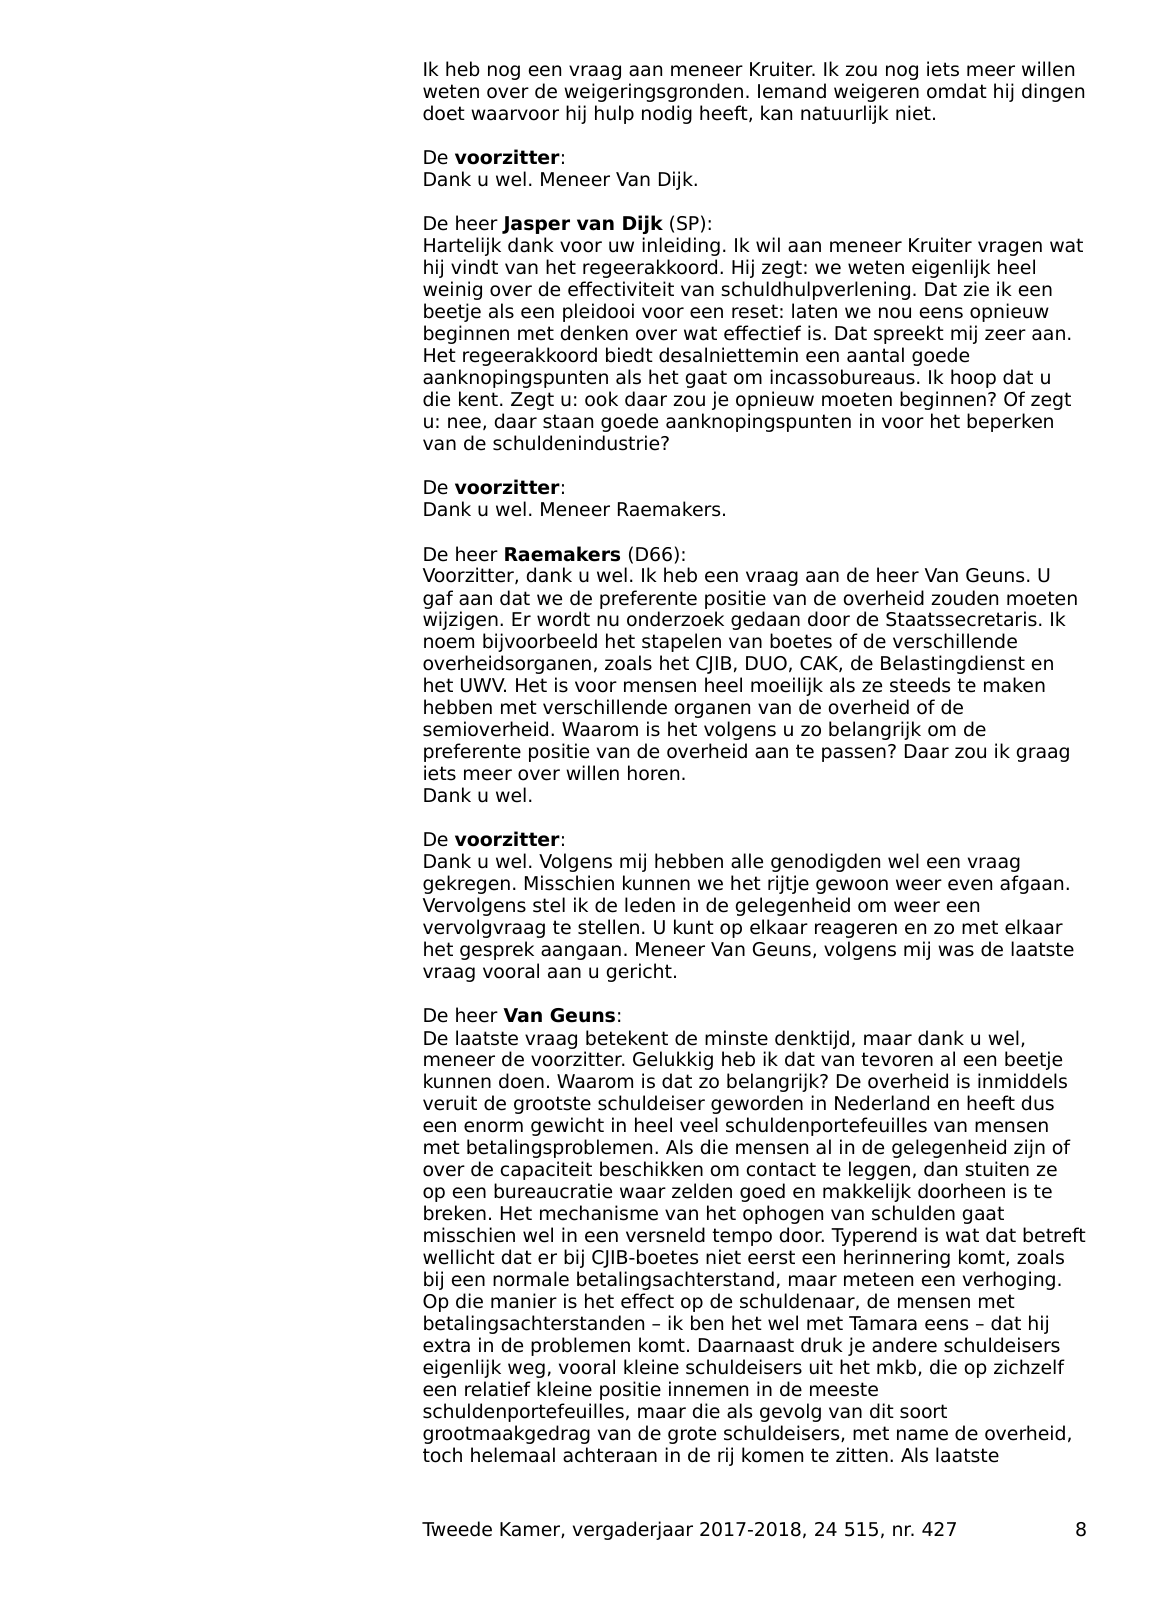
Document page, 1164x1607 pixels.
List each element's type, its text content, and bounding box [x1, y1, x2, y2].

text Ik heb nog een vraag aan meneer Kruiter. Ik zou nog iets meer willen weten over de weigeringsgronden. Iemand weigeren omdat hij dingen doet waarvoor hij hulp nodig heeft, kan natuurlijk niet. [422, 59, 1087, 125]
text De laatste vraag betekent de minste denktijd, maar dank u wel, meneer de voorzitter. Gelukkig heb ik dat van tevoren al een beetje kunnen doen. Waarom is dat zo belangrijk? De overheid is inmiddels veruit de grootste schuldeiser geworden in Nederland en heeft dus een enorm gewicht in heel veel schuldenportefeuilles van mensen met betalingsproblemen. Als die mensen al in de gelegenheid zijn of over de capaciteit beschikken om contact te leggen, dan stuiten ze op een bureaucratie waar zelden goed en makkelijk doorheen is te breken. Het mechanisme van het ophogen van schulden gaat misschien wel in een versneld tempo door. Typerend is wat dat betreft wellicht dat er bij CJIB-boetes niet eerst een herinnering komt, zoals bij een normale betalingsachterstand, maar meteen een verhoging. Op die manier is het effect op de schuldenaar, de mensen met betalingsachterstanden – ik ben het wel met Tamara eens – dat hij extra in de problemen komt. Daarnaast druk je andere schuldeisers eigenlijk weg, vooral kleine schuldeisers uit het mkb, die op zichzelf een relatief kleine positie innemen in de meeste schuldenportefeuilles, maar die als gevolg van dit soort grootmaakgedrag van de grote schuldeisers, met name de overheid, toch helemaal achteraan in de rij komen te zitten. Als laatste [422, 1027, 1087, 1467]
text Dank u wel. [422, 785, 1087, 807]
text Hartelijk dank voor uw inleiding. Ik wil aan meneer Kruiter vragen wat hij vindt van het regeerakkoord. Hij zegt: we weten eigenlijk heel weinig over de effectiviteit van schuldhulpverlening. Dat zie ik een beetje als een pleidooi voor een reset: laten we nou eens opnieuw beginnen met denken over wat effectief is. Dat spreekt mij zeer aan. Het regeerakkoord biedt desalniettemin een aantal goede aanknopingspunten als het gaat om incassobureaus. Ik hoop dat u die kent. Zegt u: ook daar zou je opnieuw moeten beginnen? Of zegt u: nee, daar staan goede aanknopingspunten in voor het beperken van de schuldenindustrie? [422, 235, 1087, 455]
text De voorzitter: [422, 829, 1087, 851]
text De voorzitter: [422, 477, 1087, 499]
text De voorzitter: [422, 147, 1087, 169]
text Dank u wel. Meneer Raemakers. [422, 499, 1087, 521]
text De heer Jasper van Dijk (SP): [422, 213, 1087, 235]
text Dank u wel. Meneer Van Dijk. [422, 169, 1087, 191]
text Dank u wel. Volgens mij hebben alle genodigden wel een vraag gekregen. Misschien kunnen we het rijtje gewoon weer even afgaan. Vervolgens stel ik de leden in de gelegenheid om weer een vervolgvraag te stellen. U kunt op elkaar reageren en zo met elkaar het gesprek aangaan. Meneer Van Geuns, volgens mij was de laatste vraag vooral aan u gericht. [422, 851, 1087, 983]
text De heer Raemakers (D66): [422, 543, 1087, 565]
text De heer Van Geuns: [422, 1005, 1087, 1027]
text Voorzitter, dank u wel. Ik heb een vraag aan de heer Van Geuns. U gaf aan dat we de preferente positie van de overheid zouden moeten wijzigen. Er wordt nu onderzoek gedaan door de Staatssecretaris. Ik noem bijvoorbeeld het stapelen van boetes of de verschillende overheidsorganen, zoals het CJIB, DUO, CAK, de Belastingdienst en het UWV. Het is voor mensen heel moeilijk als ze steeds te maken hebben met verschillende organen van de overheid of de semioverheid. Waarom is het volgens u zo belangrijk om de preferente positie van de overheid aan te passen? Daar zou ik graag iets meer over willen horen. [422, 565, 1087, 785]
